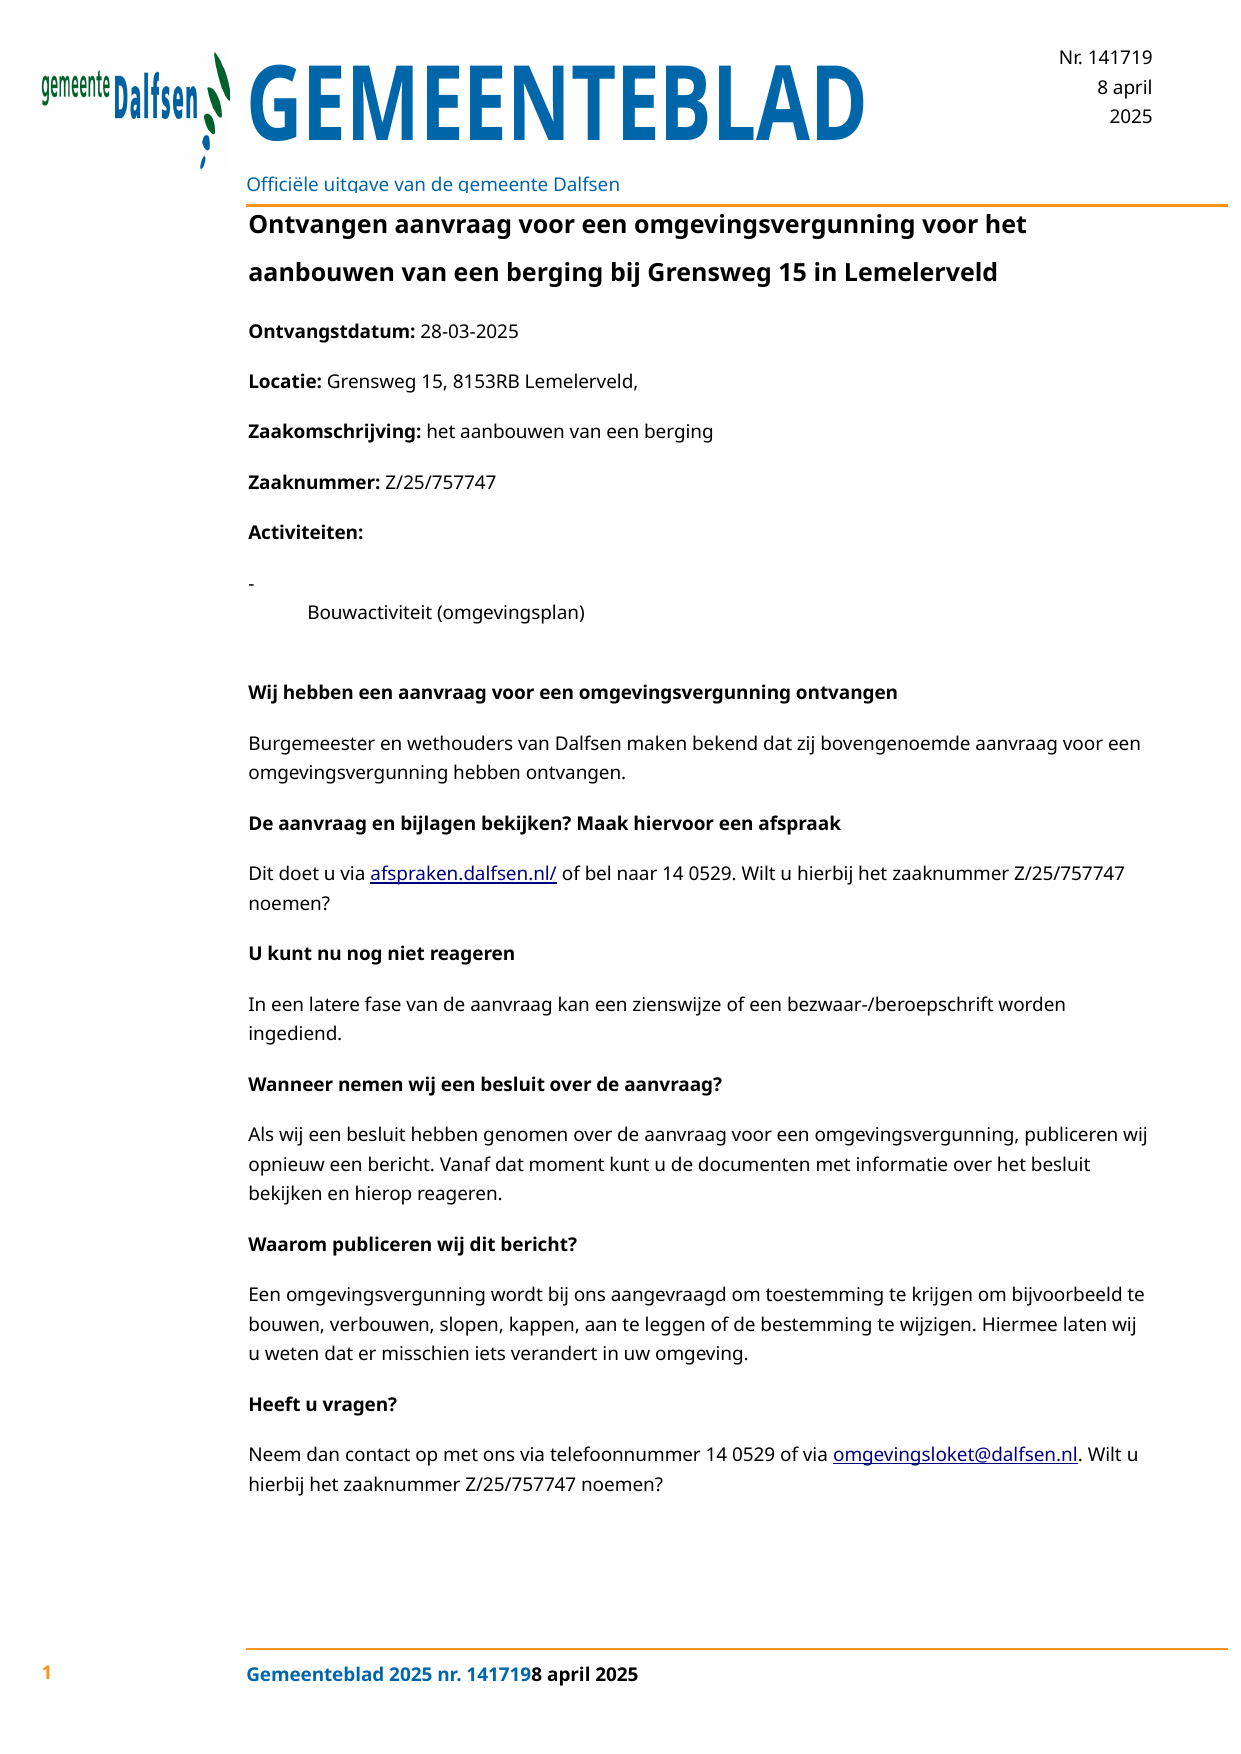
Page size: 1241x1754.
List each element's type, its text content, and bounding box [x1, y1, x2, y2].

text U kunt nu nog niet reageren [248, 940, 1152, 966]
text Waarom publiceren wij dit bericht? [248, 1231, 1152, 1257]
text Als wij een besluit hebben genomen over de aanvraag voor een omgevingsvergunning, publiceren wij opnieuw een bericht. Vanaf dat moment kunt u de documenten met informatie over het besluit bekijken en hierop reageren. [248, 1121, 1152, 1206]
text Dit doet u via afspraken.dalfsen.nl/ of bel naar 14 0529. Wilt u hierbij het zaaknummer Z/25/757747 noemen? [248, 860, 1152, 916]
text Een omgevingsvergunning wordt bij ons aangevraagd om toestemming te krijgen om bijvoorbeeld te bouwen, verbouwen, slopen, kappen, aan te leggen of de bestemming te wijzigen. Hiermee laten wij u weten dat er misschien iets verandert in uw omgeving. [248, 1281, 1152, 1366]
text Neem dan contact op met ons via telefoonnummer 14 0529 of via omgevingsloket@dalfsen.nl. Wilt u hierbij het zaaknummer Z/25/757747 noemen? [248, 1441, 1152, 1497]
list Bouwactiviteit (omgevingsplan) [248, 599, 1152, 625]
text Zaakomschrijving: het aanbouwen van een berging [248, 419, 1152, 444]
text Zaaknummer: Z/25/757747 [248, 469, 1152, 495]
text De aanvraag en bijlagen bekijken? Maak hiervoor een afspraak [248, 810, 1152, 836]
text Burgemeester en wethouders van Dalfsen maken bekend dat zij bovengenoemde aanvraag voor een omgevingsvergunning hebben ontvangen. [248, 730, 1152, 785]
text Heeft u vragen? [248, 1391, 1152, 1417]
text Activiteiten: [248, 519, 1152, 545]
picture [41, 47, 231, 172]
text Wanneer nemen wij een besluit over de aanvraag? [248, 1071, 1152, 1097]
text Wij hebben een aanvraag voor een omgevingsvergunning ontvangen [248, 679, 1152, 705]
text In een latere fase van de aanvraag kan een zienswijze of een bezwaar-/beroepschrift worden ingediend. [248, 991, 1152, 1046]
text Ontvangstdatum: 28-03-2025 [248, 318, 1152, 344]
text Ontvangen aanvraag voor een omgevingsvergunning voor het aanbouwen van een berging bij Grensweg 15 in Lemelerveld [248, 207, 1152, 288]
text Locatie: Grensweg 15, 8153RB Lemelerveld, [248, 368, 1152, 394]
